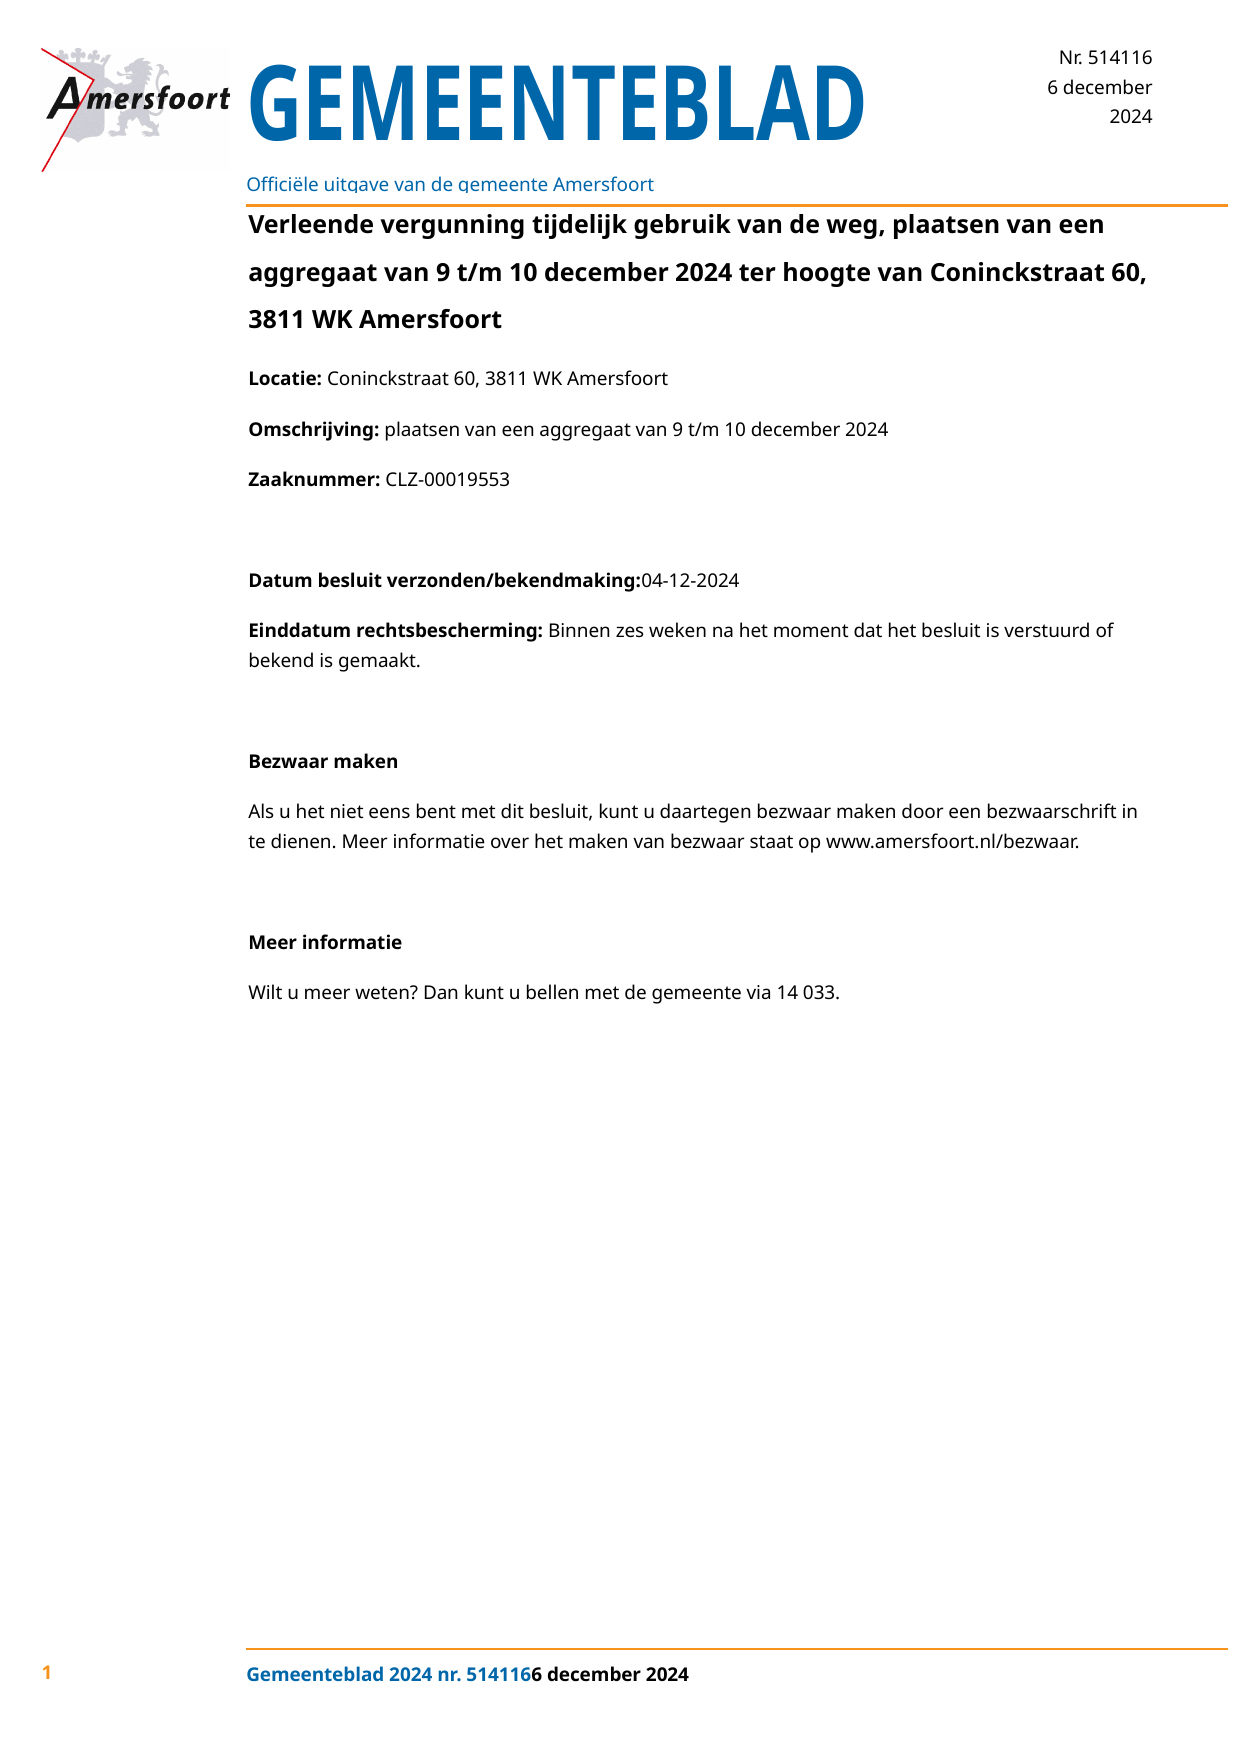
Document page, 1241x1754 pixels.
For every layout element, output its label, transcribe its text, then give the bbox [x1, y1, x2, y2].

text Bezwaar maken [248, 748, 1152, 774]
text Datum besluit verzonden/bekendmaking:04-12-2024 [248, 567, 1152, 593]
text Locatie: Coninckstraat 60, 3811 WK Amersfoort [248, 366, 1152, 391]
text Verleende vergunning tijdelijk gebruik van de weg, plaatsen van een aggregaat van 9 t/m 10 december 2024 ter hoogte van Coninckstraat 60, 3811 WK Amersfoort [248, 207, 1152, 336]
text Wilt u meer weten? Dan kunt u bellen met de gemeente via 14 033. [248, 979, 1152, 1005]
text Meer informatie [248, 929, 1152, 954]
text Omschrijving: plaatsen van een aggregaat van 9 t/m 10 december 2024 [248, 416, 1152, 442]
text Als u het niet eens bent met dit besluit, kunt u daartegen bezwaar maken door een bezwaarschrift in te dienen. Meer informatie over het maken van bezwaar staat op www.amersfoort.nl/bezwaar. [248, 798, 1152, 854]
picture [41, 47, 231, 172]
text Zaaknummer: CLZ-00019553 [248, 466, 1152, 492]
text Einddatum rechtsbescherming: Binnen zes weken na het moment dat het besluit is verstuurd of bekend is gemaakt. [248, 618, 1152, 673]
